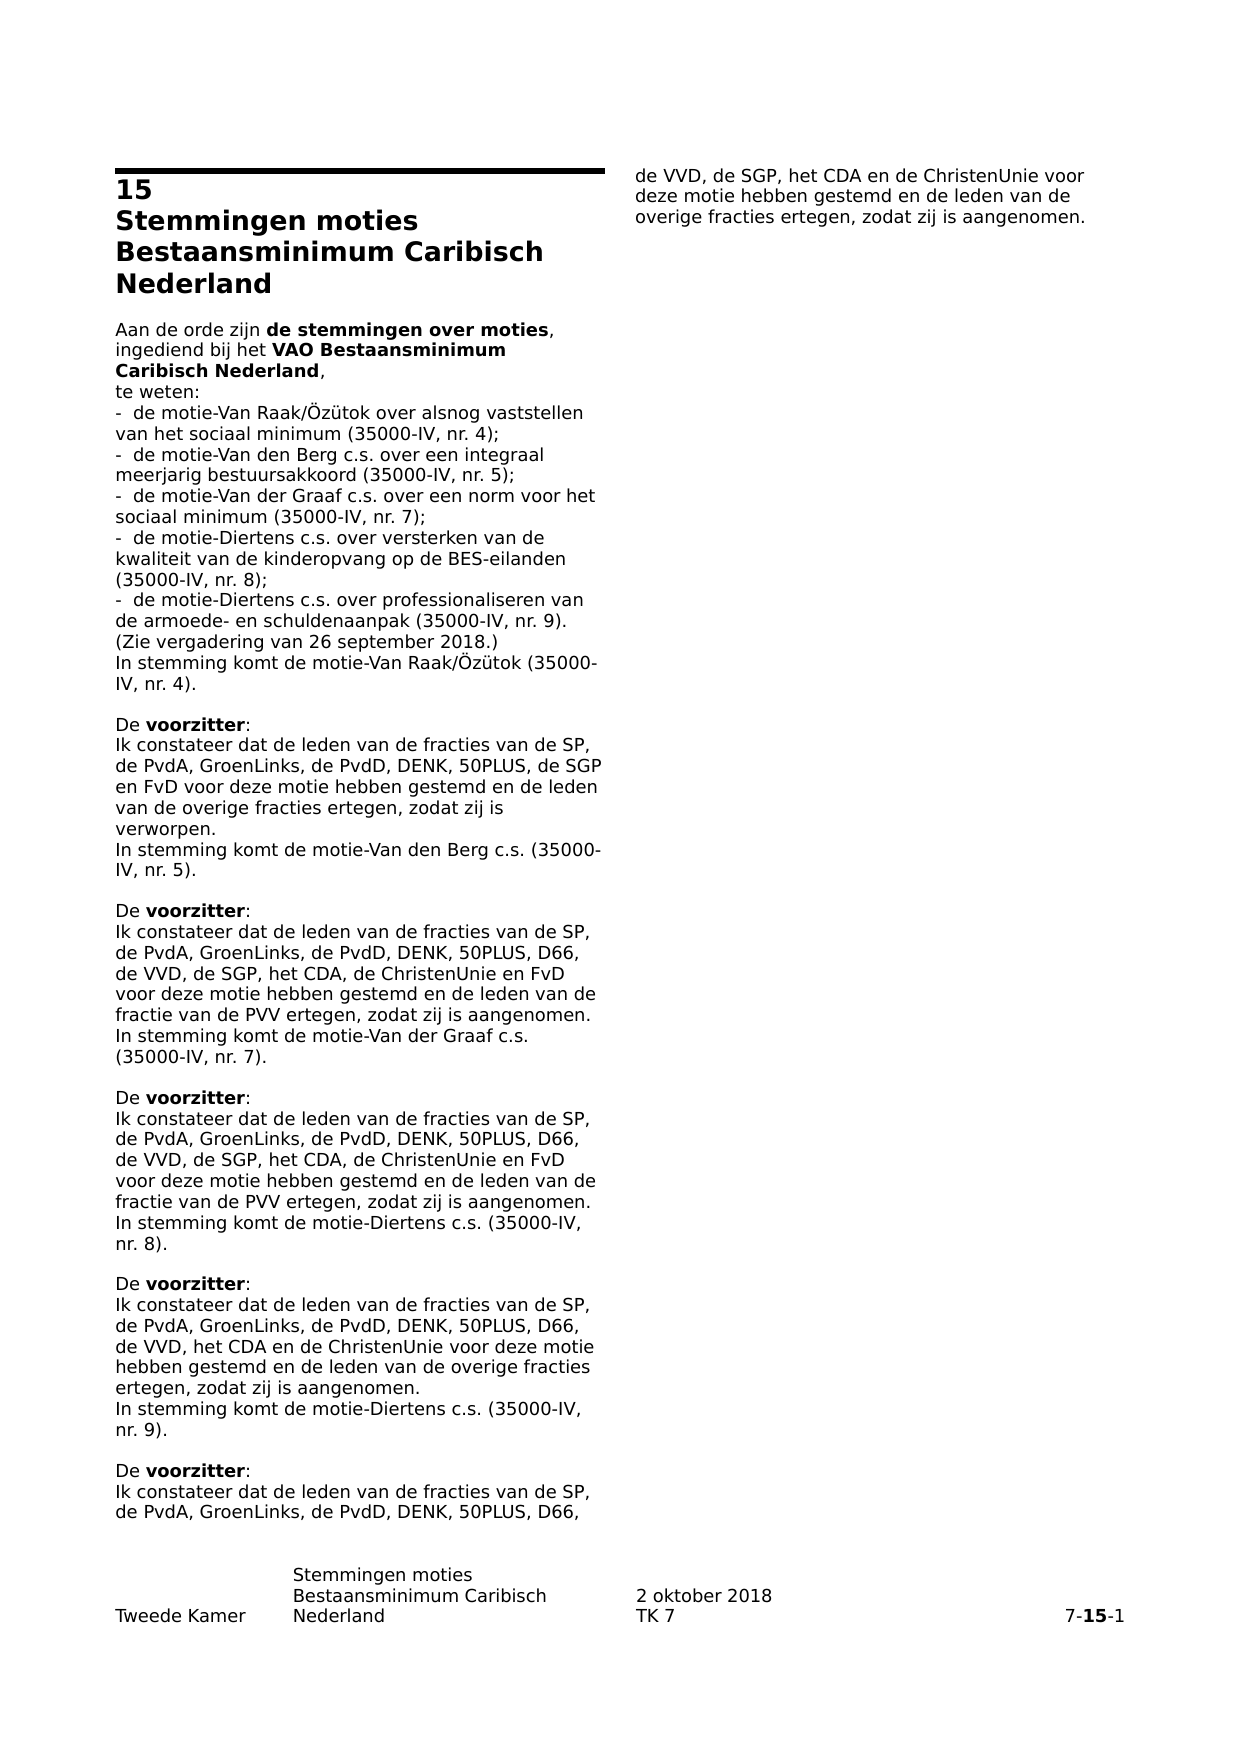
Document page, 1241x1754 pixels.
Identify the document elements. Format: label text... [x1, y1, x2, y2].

text De voorzitter: [115, 1274, 605, 1295]
text Ik constateer dat de leden van de fracties van de SP, de PvdA, GroenLinks, de PvdD, DENK, 50PLUS, D66, de VVD, het CDA en de ChristenUnie voor deze motie hebben gestemd en de leden van de overige fracties ertegen, zodat zij is aangenomen. [115, 1295, 605, 1399]
text De voorzitter: [115, 1087, 605, 1108]
text In stemming komt de motie-Van der Graaf c.s. (35000-IV, nr. 7). [115, 1026, 605, 1067]
title 15 Stemmingen moties Bestaansminimum Caribisch Nederland [115, 174, 605, 299]
list de motie-Van der Graaf c.s. over een norm voor het sociaal minimum (35000-IV, nr. 7); [115, 486, 605, 528]
text Ik constateer dat de leden van de fracties van de SP, de PvdA, GroenLinks, de PvdD, DENK, 50PLUS, D66, de VVD, de SGP, het CDA, de ChristenUnie en FvD voor deze motie hebben gestemd en de leden van de fractie van de PVV ertegen, zodat zij is aangenomen. [115, 922, 605, 1026]
text In stemming komt de motie-Diertens c.s. (35000-IV, nr. 9). [115, 1399, 605, 1441]
text De voorzitter: [115, 714, 605, 735]
text De voorzitter: [115, 1461, 605, 1481]
text de VVD, de SGP, het CDA en de ChristenUnie voor deze motie hebben gestemd en de leden van de overige fracties ertegen, zodat zij is aangenomen. [635, 165, 1125, 228]
list de motie-Diertens c.s. over professionaliseren van de armoede- en schuldenaanpak (35000-IV, nr. 9). [115, 590, 605, 632]
list de motie-Diertens c.s. over versterken van de kwaliteit van de kinderopvang op de BES-eilanden (35000-IV, nr. 8); [115, 528, 605, 590]
text Ik constateer dat de leden van de fracties van de SP, de PvdA, GroenLinks, de PvdD, DENK, 50PLUS, D66, [115, 1481, 605, 1523]
text Ik constateer dat de leden van de fracties van de SP, de PvdA, GroenLinks, de PvdD, DENK, 50PLUS, de SGP en FvD voor deze motie hebben gestemd en de leden van de overige fracties ertegen, zodat zij is verworpen. [115, 735, 605, 839]
text In stemming komt de motie-Diertens c.s. (35000-IV, nr. 8). [115, 1212, 605, 1254]
list de motie-Van den Berg c.s. over een integraal meerjarig bestuursakkoord (35000-IV, nr. 5); [115, 444, 605, 486]
text Ik constateer dat de leden van de fracties van de SP, de PvdA, GroenLinks, de PvdD, DENK, 50PLUS, D66, de VVD, de SGP, het CDA, de ChristenUnie en FvD voor deze motie hebben gestemd en de leden van de fractie van de PVV ertegen, zodat zij is aangenomen. [115, 1108, 605, 1212]
text (Zie vergadering van 26 september 2018.) [115, 632, 605, 653]
text te weten: [115, 382, 605, 403]
text In stemming komt de motie-Van den Berg c.s. (35000-IV, nr. 5). [115, 839, 605, 881]
text Aan de orde zijn de stemmingen over moties, ingediend bij het VAO Bestaansminimum Caribisch Nederland, [115, 319, 605, 382]
text De voorzitter: [115, 901, 605, 922]
list de motie-Van Raak/Özütok over alsnog vaststellen van het sociaal minimum (35000-IV, nr. 4); [115, 403, 605, 444]
text In stemming komt de motie-Van Raak/Özütok (35000-IV, nr. 4). [115, 653, 605, 694]
